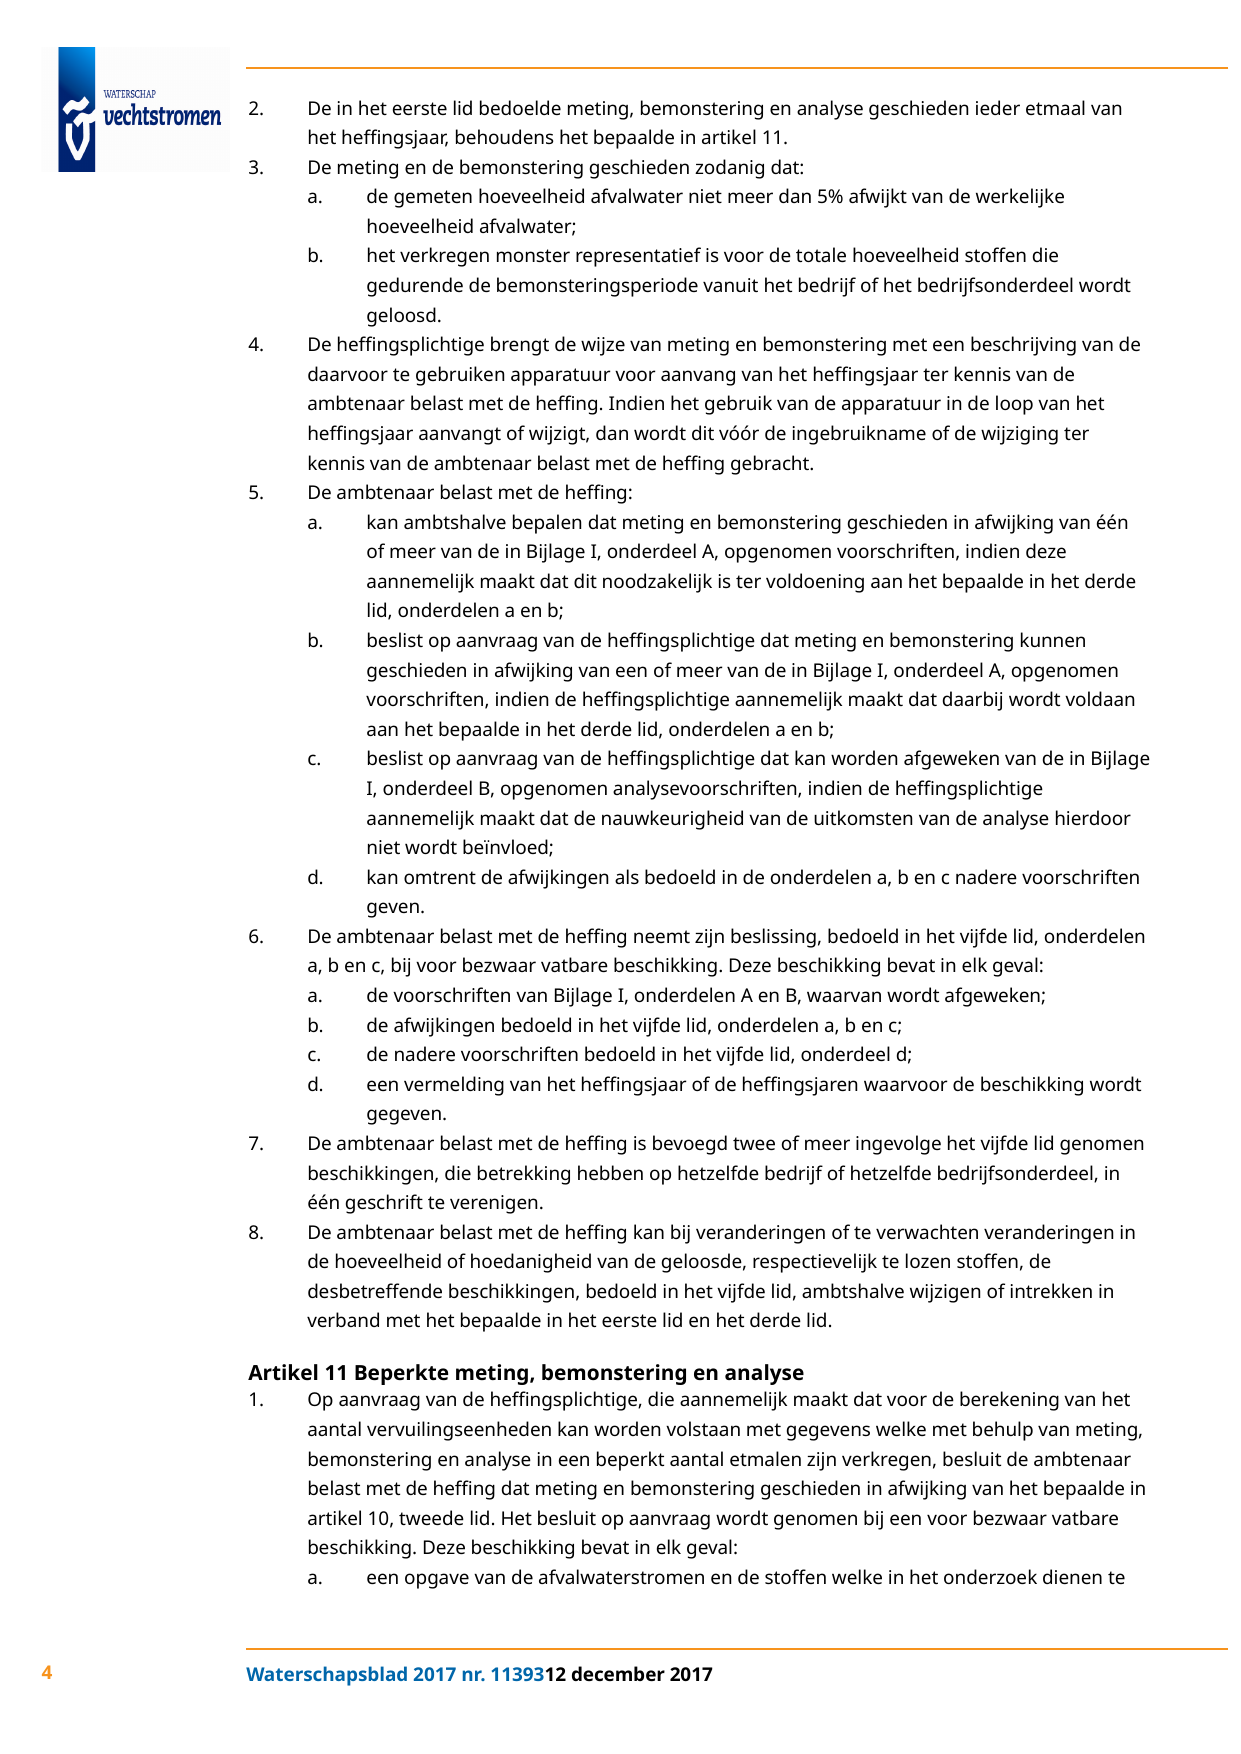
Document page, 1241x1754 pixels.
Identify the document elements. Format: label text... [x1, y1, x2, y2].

list de gemeten hoeveelheid afvalwater niet meer dan 5% afwijkt van de werkelijke hoeveelheid afvalwater; [307, 183, 1152, 239]
list een vermelding van het heffingsjaar of de heffingsjaren waarvoor de beschikking wordt gegeven. [307, 1071, 1152, 1126]
picture [41, 47, 231, 172]
list kan omtrent de afwijkingen als bedoeld in de onderdelen a, b en c nadere voorschriften geven. [307, 864, 1152, 919]
list De ambtenaar belast met de heffing: [248, 479, 1152, 505]
list een opgave van de afvalwaterstromen en de stoffen welke in het onderzoek dienen te [307, 1564, 1152, 1590]
list beslist op aanvraag van de heffingsplichtige dat meting en bemonstering kunnen geschieden in afwijking van een of meer van de in Bijlage I, onderdeel A, opgenomen voorschriften, indien de heffingsplichtige aannemelijk maakt dat daarbij wordt voldaan aan het bepaalde in het derde lid, onderdelen a en b; [307, 627, 1152, 742]
list De ambtenaar belast met de heffing kan bij veranderingen of te verwachten veranderingen in de hoeveelheid of hoedanigheid van de geloosde, respectievelijk te lozen stoffen, de desbetreffende beschikkingen, bedoeld in het vijfde lid, ambtshalve wijzigen of intrekken in verband met het bepaalde in het eerste lid en het derde lid. [248, 1219, 1152, 1333]
list de nadere voorschriften bedoeld in het vijfde lid, onderdeel d; [307, 1041, 1152, 1067]
list De in het eerste lid bedoelde meting, bemonstering en analyse geschieden ieder etmaal van het heffingsjaar, behoudens het bepaalde in artikel 11. [248, 95, 1152, 150]
list Op aanvraag van de heffingsplichtige, die aannemelijk maakt dat voor de berekening van het aantal vervuilingseenheden kan worden volstaan met gegevens welke met behulp van meting, bemonstering en analyse in een beperkt aantal etmalen zijn verkregen, besluit de ambtenaar belast met de heffing dat meting en bemonstering geschieden in afwijking van het bepaalde in artikel 10, tweede lid. Het besluit op aanvraag wordt genomen bij een voor bezwaar vatbare beschikking. Deze beschikking bevat in elk geval: [248, 1387, 1152, 1560]
list het verkregen monster representatief is voor de totale hoeveelheid stoffen die gedurende de bemonsteringsperiode vanuit het bedrijf of het bedrijfsonderdeel wordt geloosd. [307, 243, 1152, 328]
list beslist op aanvraag van de heffingsplichtige dat kan worden afgeweken van de in Bijlage I, onderdeel B, opgenomen analysevoorschriften, indien de heffingsplichtige aannemelijk maakt dat de nauwkeurigheid van de uitkomsten van de analyse hierdoor niet wordt beïnvloed; [307, 746, 1152, 860]
list de voorschriften van Bijlage I, onderdelen A en B, waarvan wordt afgeweken; [307, 982, 1152, 1008]
list de afwijkingen bedoeld in het vijfde lid, onderdelen a, b en c; [307, 1012, 1152, 1038]
list De heffingsplichtige brengt de wijze van meting en bemonstering met een beschrijving van de daarvoor te gebruiken apparatuur voor aanvang van het heffingsjaar ter kennis van de ambtenaar belast met de heffing. Indien het gebruik van de apparatuur in de loop van het heffingsjaar aanvangt of wijzigt, dan wordt dit vóór de ingebruikname of de wijziging ter kennis van de ambtenaar belast met de heffing gebracht. [248, 331, 1152, 476]
text Artikel 11 Beperkte meting, bemonstering en analyse [248, 1358, 1152, 1387]
list De ambtenaar belast met de heffing neemt zijn beslissing, bedoeld in het vijfde lid, onderdelen a, b en c, bij voor bezwaar vatbare beschikking. Deze beschikking bevat in elk geval: [248, 923, 1152, 978]
list De meting en de bemonstering geschieden zodanig dat: [248, 154, 1152, 180]
list De ambtenaar belast met de heffing is bevoegd twee of meer ingevolge het vijfde lid genomen beschikkingen, die betrekking hebben op hetzelfde bedrijf of hetzelfde bedrijfsonderdeel, in één geschrift te verenigen. [248, 1130, 1152, 1215]
list kan ambtshalve bepalen dat meting en bemonstering geschieden in afwijking van één of meer van de in Bijlage I, onderdeel A, opgenomen voorschriften, indien deze aannemelijk maakt dat dit noodzakelijk is ter voldoening aan het bepaalde in het derde lid, onderdelen a en b; [307, 509, 1152, 623]
